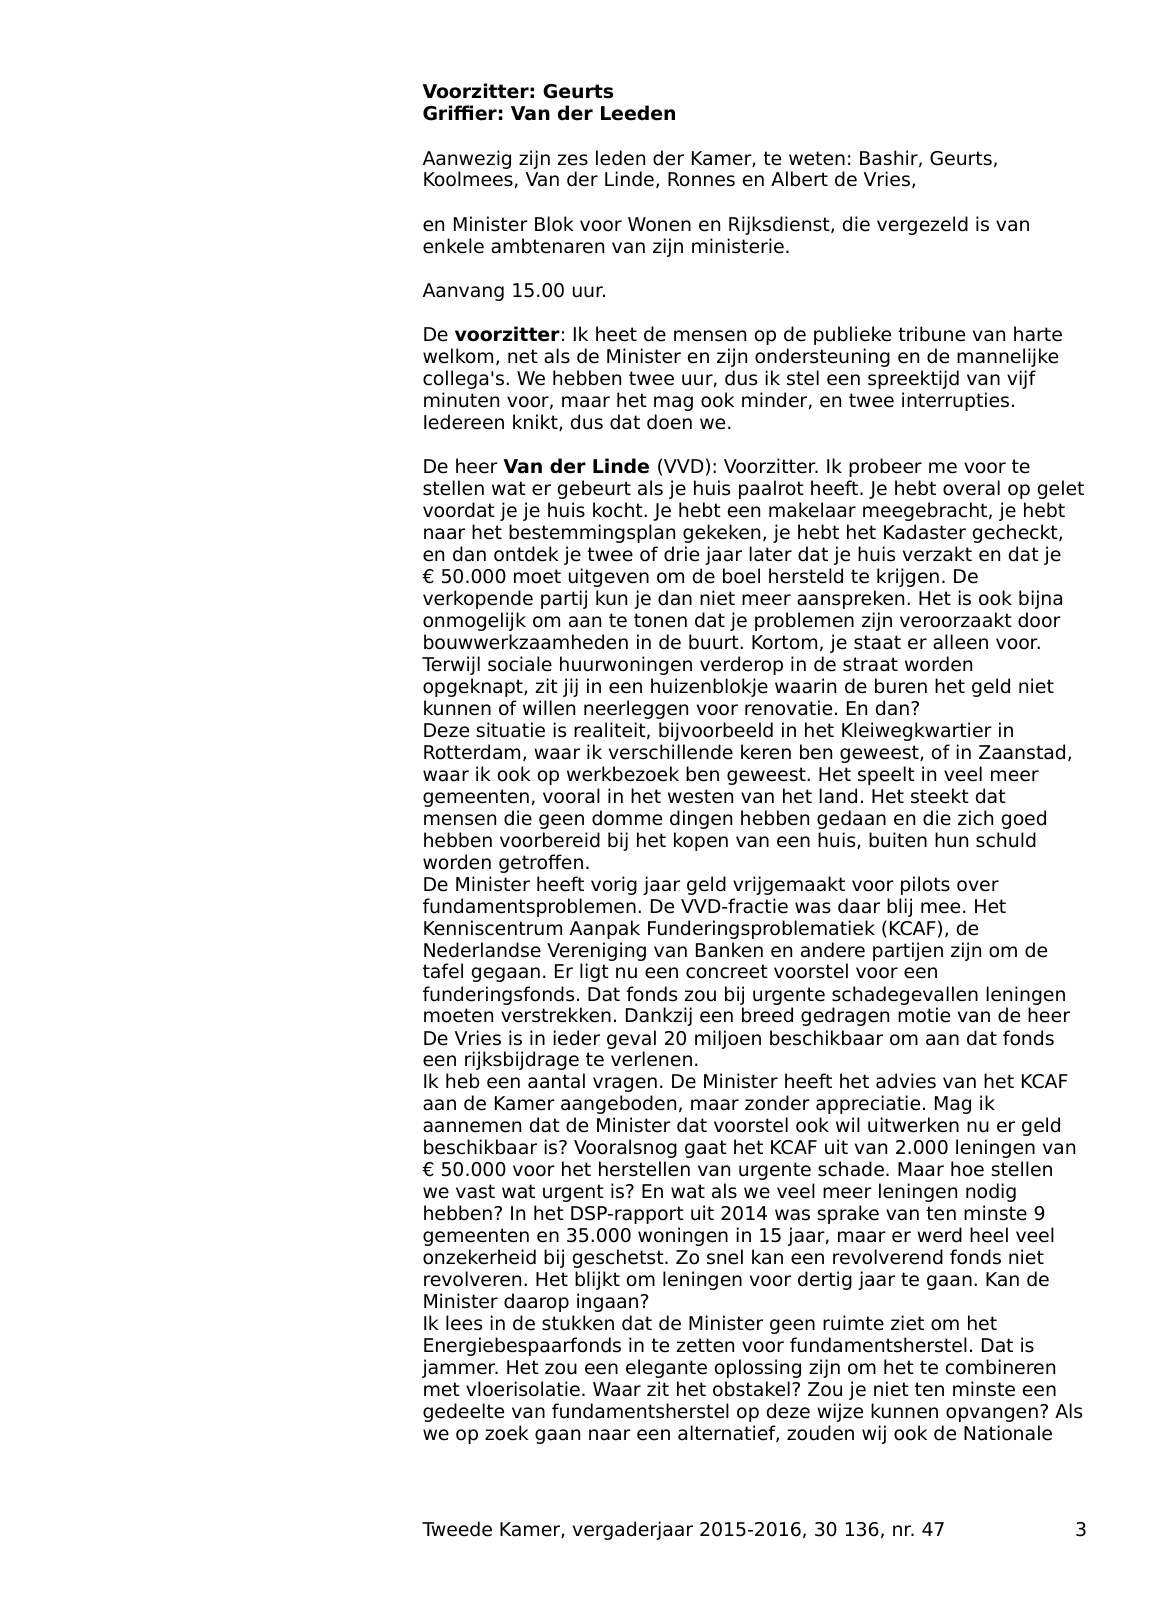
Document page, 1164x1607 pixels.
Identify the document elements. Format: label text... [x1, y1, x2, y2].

text Ik heb een aantal vragen. De Minister heeft het advies van het KCAF aan de Kamer aangeboden, maar zonder appreciatie. Mag ik aannemen dat de Minister dat voorstel ook wil uitwerken nu er geld beschikbaar is? Vooralsnog gaat het KCAF uit van 2.000 leningen van € 50.000 voor het herstellen van urgente schade. Maar hoe stellen we vast wat urgent is? En wat als we veel meer leningen nodig hebben? In het DSP-rapport uit 2014 was sprake van ten minste 9 gemeenten en 35.000 woningen in 15 jaar, maar er werd heel veel onzekerheid bij geschetst. Zo snel kan een revolverend fonds niet revolveren. Het blijkt om leningen voor dertig jaar te gaan. Kan de Minister daarop ingaan? [422, 1071, 1087, 1313]
text Ik lees in de stukken dat de Minister geen ruimte ziet om het Energiebespaarfonds in te zetten voor fundamentsherstel. Dat is jammer. Het zou een elegante oplossing zijn om het te combineren met vloerisolatie. Waar zit het obstakel? Zou je niet ten minste een gedeelte van fundamentsherstel op deze wijze kunnen opvangen? Als we op zoek gaan naar een alternatief, zouden wij ook de Nationale [422, 1313, 1087, 1445]
text Voorzitter: Geurts [422, 81, 1087, 103]
text De heer Van der Linde (VVD): Voorzitter. Ik probeer me voor te stellen wat er gebeurt als je huis paalrot heeft. Je hebt overal op gelet voordat je je huis kocht. Je hebt een makelaar meegebracht, je hebt naar het bestemmingsplan gekeken, je hebt het Kadaster gecheckt, en dan ontdek je twee of drie jaar later dat je huis verzakt en dat je € 50.000 moet uitgeven om de boel hersteld te krijgen. De verkopende partij kun je dan niet meer aanspreken. Het is ook bijna onmogelijk om aan te tonen dat je problemen zijn veroorzaakt door bouwwerkzaamheden in de buurt. Kortom, je staat er alleen voor. Terwijl sociale huurwoningen verderop in de straat worden opgeknapt, zit jij in een huizenblokje waarin de buren het geld niet kunnen of willen neerleggen voor renovatie. En dan? [422, 456, 1087, 720]
text De voorzitter: Ik heet de mensen op de publieke tribune van harte welkom, net als de Minister en zijn ondersteuning en de mannelijke collega's. We hebben twee uur, dus ik stel een spreektijd van vijf minuten voor, maar het mag ook minder, en twee interrupties. Iedereen knikt, dus dat doen we. [422, 324, 1087, 434]
text Aanvang 15.00 uur. [422, 280, 1087, 302]
text en Minister Blok voor Wonen en Rijksdienst, die vergezeld is van enkele ambtenaren van zijn ministerie. [422, 213, 1087, 257]
text Aanwezig zijn zes leden der Kamer, te weten: Bashir, Geurts, Koolmees, Van der Linde, Ronnes en Albert de Vries, [422, 147, 1087, 191]
text Griffier: Van der Leeden [422, 103, 1087, 125]
text De Minister heeft vorig jaar geld vrijgemaakt voor pilots over fundamentsproblemen. De VVD-fractie was daar blij mee. Het Kenniscentrum Aanpak Funderingsproblematiek (KCAF), de Nederlandse Vereniging van Banken en andere partijen zijn om de tafel gegaan. Er ligt nu een concreet voorstel voor een funderingsfonds. Dat fonds zou bij urgente schadegevallen leningen moeten verstrekken. Dankzij een breed gedragen motie van de heer De Vries is in ieder geval 20 miljoen beschikbaar om aan dat fonds een rijksbijdrage te verlenen. [422, 873, 1087, 1071]
text Deze situatie is realiteit, bijvoorbeeld in het Kleiwegkwartier in Rotterdam, waar ik verschillende keren ben geweest, of in Zaanstad, waar ik ook op werkbezoek ben geweest. Het speelt in veel meer gemeenten, vooral in het westen van het land. Het steekt dat mensen die geen domme dingen hebben gedaan en die zich goed hebben voorbereid bij het kopen van een huis, buiten hun schuld worden getroffen. [422, 720, 1087, 873]
